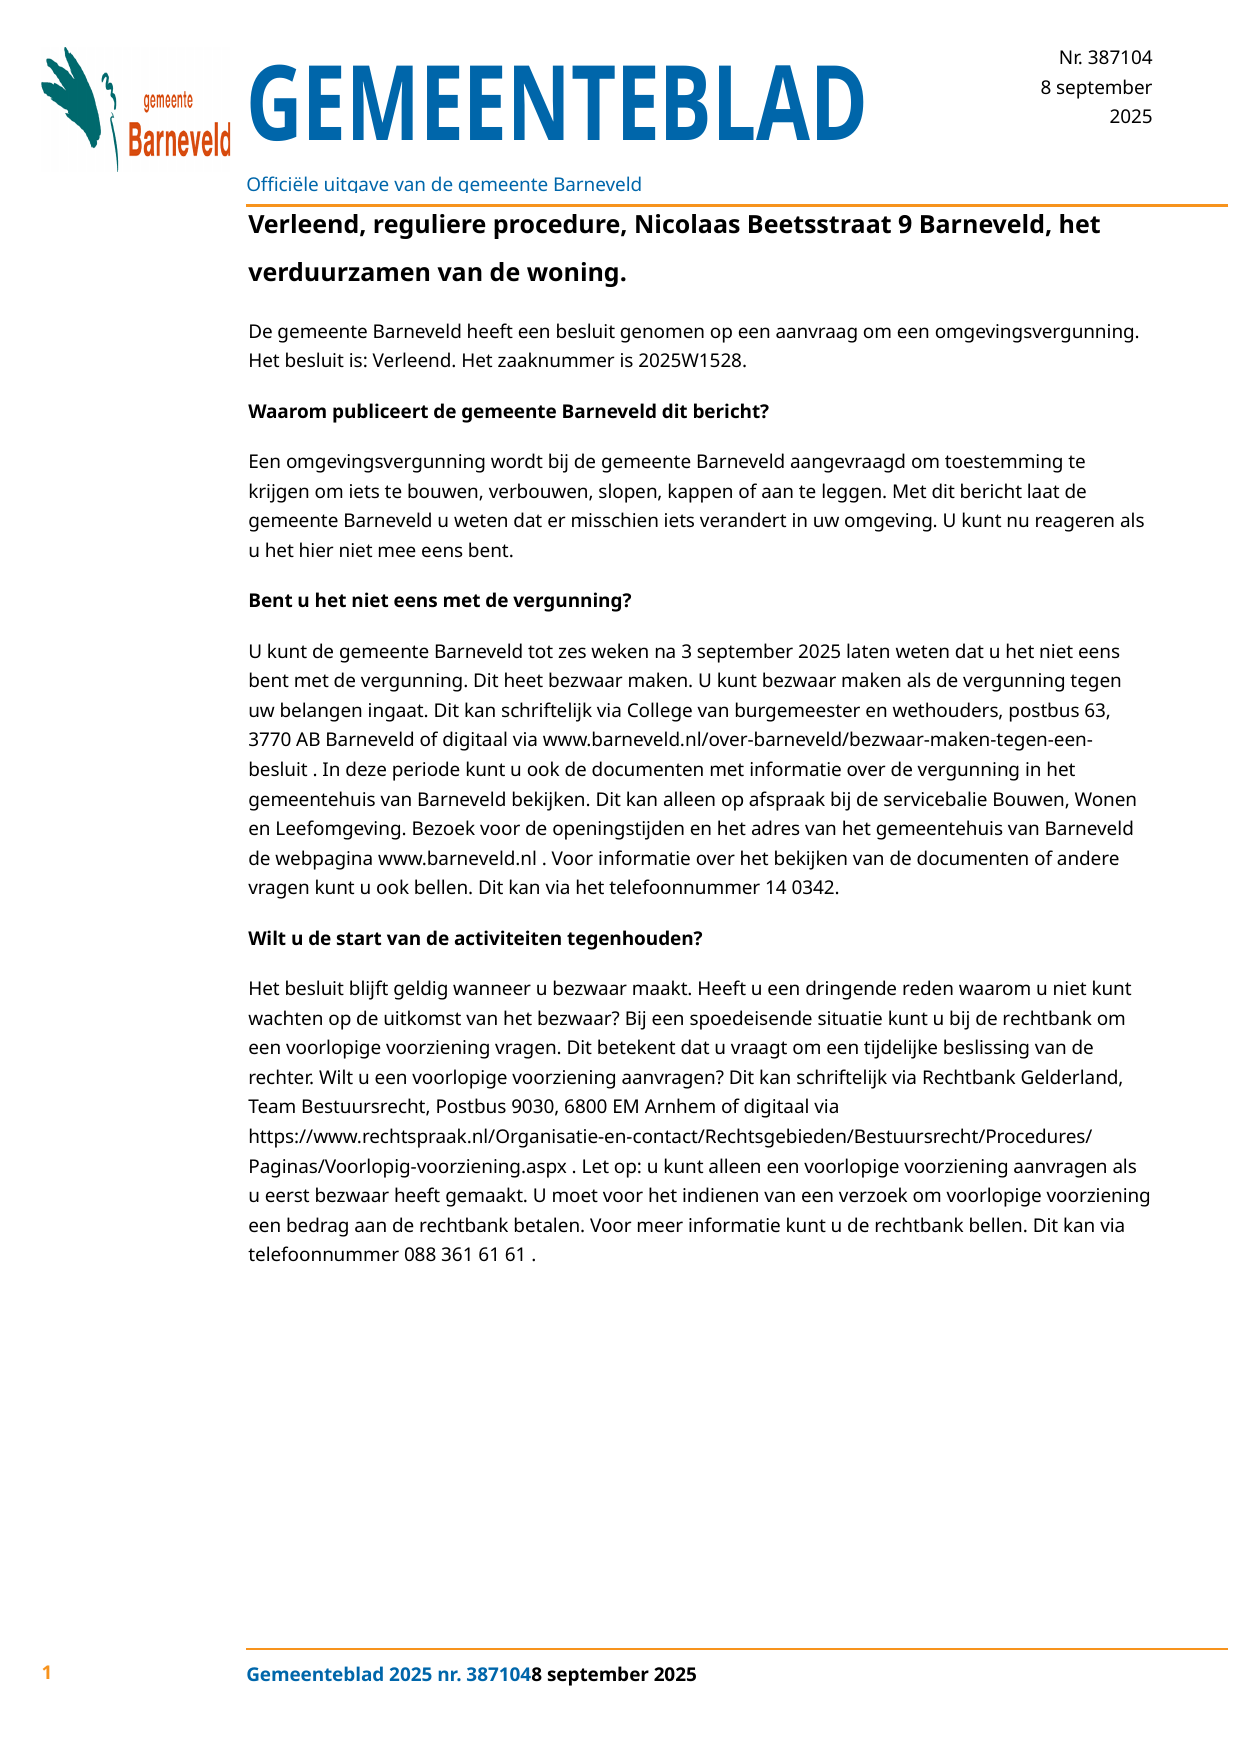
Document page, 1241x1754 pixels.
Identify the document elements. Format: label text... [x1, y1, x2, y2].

picture [41, 47, 231, 172]
text Wilt u de start van de activiteiten tegenhouden? [248, 925, 1152, 951]
text Bent u het niet eens met de vergunning? [248, 587, 1152, 613]
text Waarom publiceert de gemeente Barneveld dit bericht? [248, 398, 1152, 424]
text De gemeente Barneveld heeft een besluit genomen op een aanvraag om een omgevingsvergunning. Het besluit is: Verleend. Het zaaknummer is 2025W1528. [248, 318, 1152, 373]
text Een omgevingsvergunning wordt bij de gemeente Barneveld aangevraagd om toestemming te krijgen om iets te bouwen, verbouwen, slopen, kappen of aan te leggen. Met dit bericht laat de gemeente Barneveld u weten dat er misschien iets verandert in uw omgeving. U kunt nu reageren als u het hier niet mee eens bent. [248, 448, 1152, 563]
text U kunt de gemeente Barneveld tot zes weken na 3 september 2025 laten weten dat u het niet eens bent met de vergunning. Dit heet bezwaar maken. U kunt bezwaar maken als de vergunning tegen uw belangen ingaat. Dit kan schriftelijk via College van burgemeester en wethouders, postbus 63, 3770 AB Barneveld of digitaal via www.barneveld.nl/over-barneveld/bezwaar-maken-tegen-een-besluit . In deze periode kunt u ook de documenten met informatie over de vergunning in het gemeentehuis van Barneveld bekijken. Dit kan alleen op afspraak bij de servicebalie Bouwen, Wonen en Leefomgeving. Bezoek voor de openingstijden en het adres van het gemeentehuis van Barneveld de webpagina www.barneveld.nl . Voor informatie over het bekijken van de documenten of andere vragen kunt u ook bellen. Dit kan via het telefoonnummer 14 0342. [248, 638, 1152, 900]
text Het besluit blijft geldig wanneer u bezwaar maakt. Heeft u een dringende reden waarom u niet kunt wachten op de uitkomst van het bezwaar? Bij een spoedeisende situatie kunt u bij de rechtbank om een voorlopige voorziening vragen. Dit betekent dat u vraagt om een tijdelijke beslissing van de rechter. Wilt u een voorlopige voorziening aanvragen? Dit kan schriftelijk via Rechtbank Gelderland, Team Bestuursrecht, Postbus 9030, 6800 EM Arnhem of digitaal via https://www.rechtspraak.nl/Organisatie-en-contact/Rechtsgebieden/Bestuursrecht/Procedures/Paginas/Voorlopig-voorziening.aspx . Let op: u kunt alleen een voorlopige voorziening aanvragen als u eerst bezwaar heeft gemaakt. U moet voor het indienen van een verzoek om voorlopige voorziening een bedrag aan de rechtbank betalen. Voor meer informatie kunt u de rechtbank bellen. Dit kan via telefoonnummer 088 361 61 61 . [248, 975, 1152, 1267]
text Verleend, reguliere procedure, Nicolaas Beetsstraat 9 Barneveld, het verduurzamen van de woning. [248, 207, 1152, 288]
